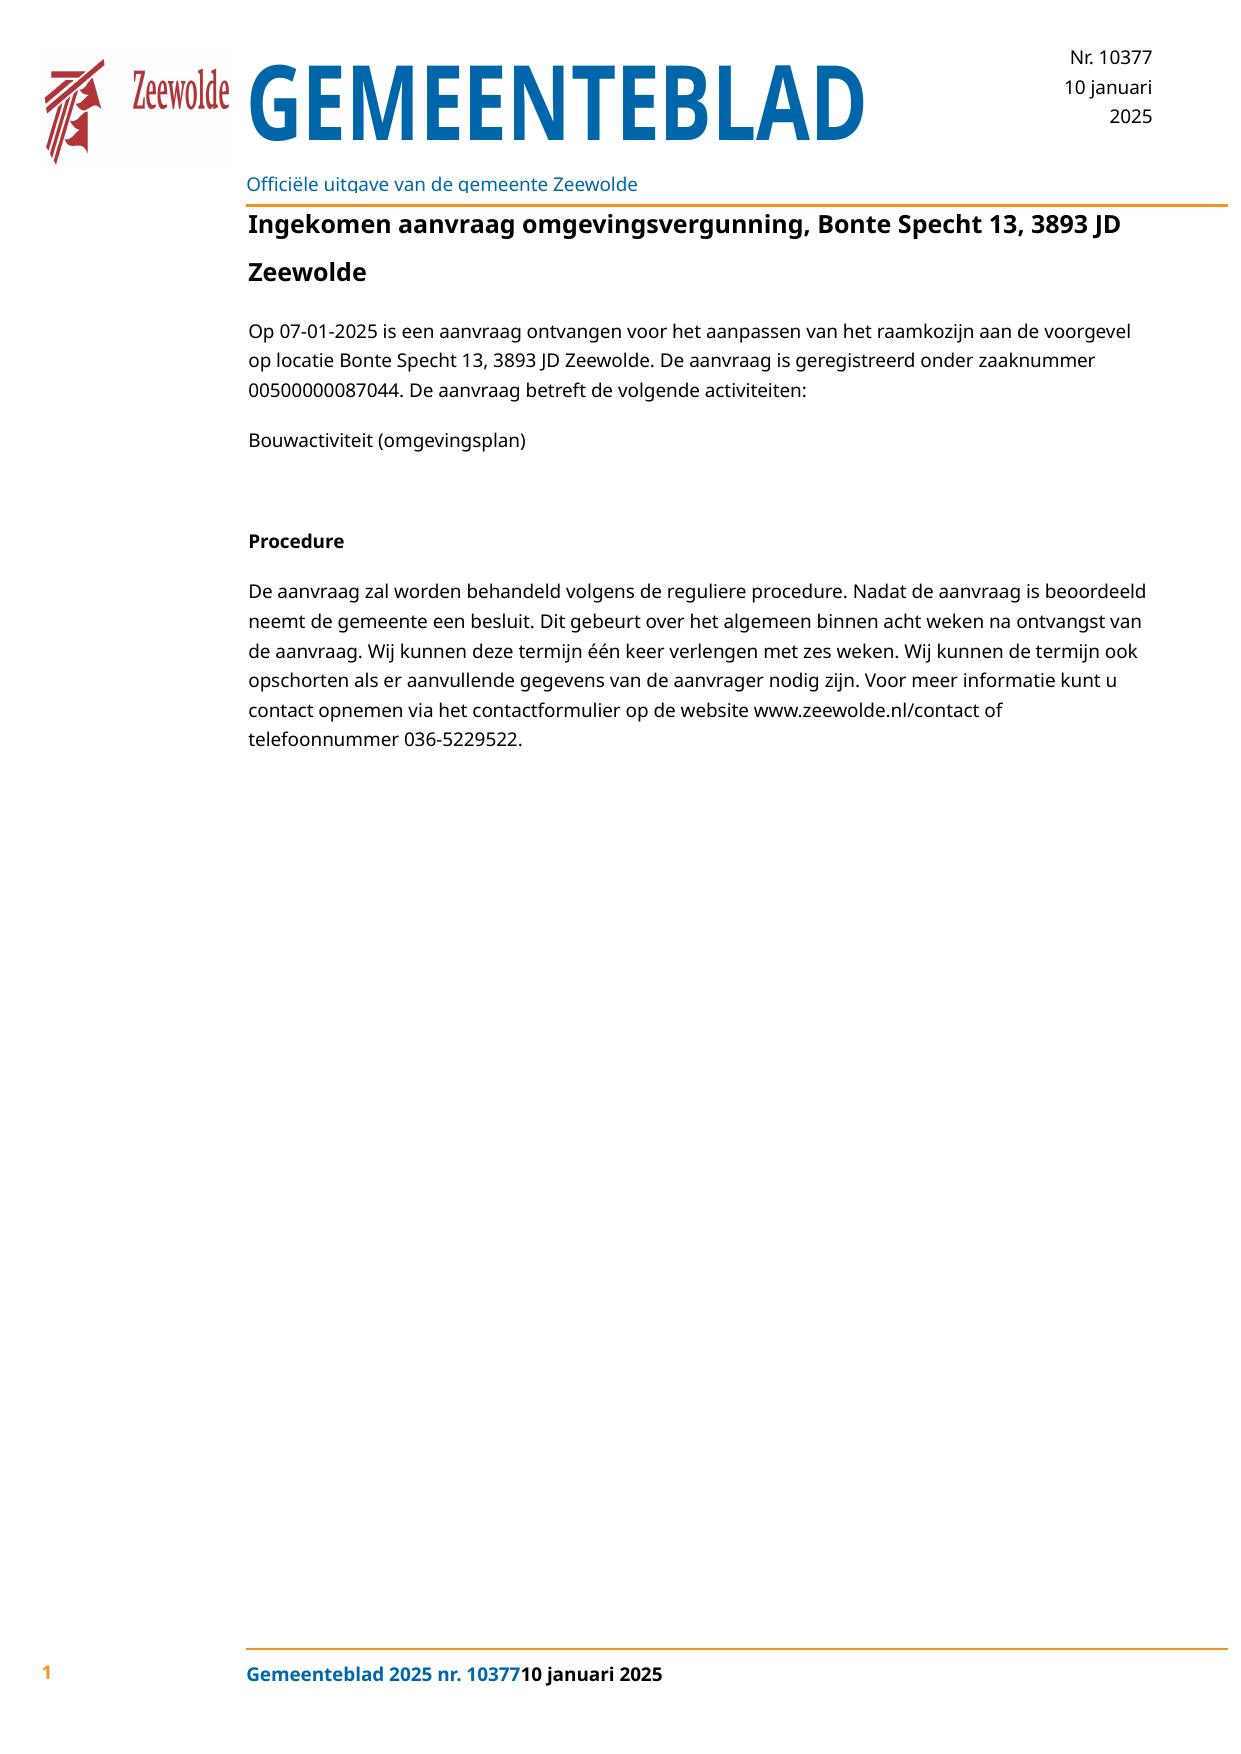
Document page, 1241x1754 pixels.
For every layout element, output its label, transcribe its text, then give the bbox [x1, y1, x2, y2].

picture [41, 47, 231, 172]
text Bouwactiviteit (omgevingsplan) [248, 427, 1152, 453]
text Ingekomen aanvraag omgevingsvergunning, Bonte Specht 13, 3893 JD Zeewolde [248, 207, 1152, 288]
text Op 07-01-2025 is een aanvraag ontvangen voor het aanpassen van het raamkozijn aan de voorgevel op locatie Bonte Specht 13, 3893 JD Zeewolde. De aanvraag is geregistreerd onder zaaknummer 00500000087044. De aanvraag betreft de volgende activiteiten: [248, 318, 1152, 403]
text De aanvraag zal worden behandeld volgens de reguliere procedure. Nadat de aanvraag is beoordeeld neemt de gemeente een besluit. Dit gebeurt over het algemeen binnen acht weken na ontvangst van de aanvraag. Wij kunnen deze termijn één keer verlengen met zes weken. Wij kunnen de termijn ook opschorten als er aanvullende gegevens van de aanvrager nodig zijn. Voor meer informatie kunt u contact opnemen via het contactformulier op de website www.zeewolde.nl/contact of telefoonnummer 036-5229522. [248, 579, 1152, 752]
text Procedure [248, 528, 1152, 554]
